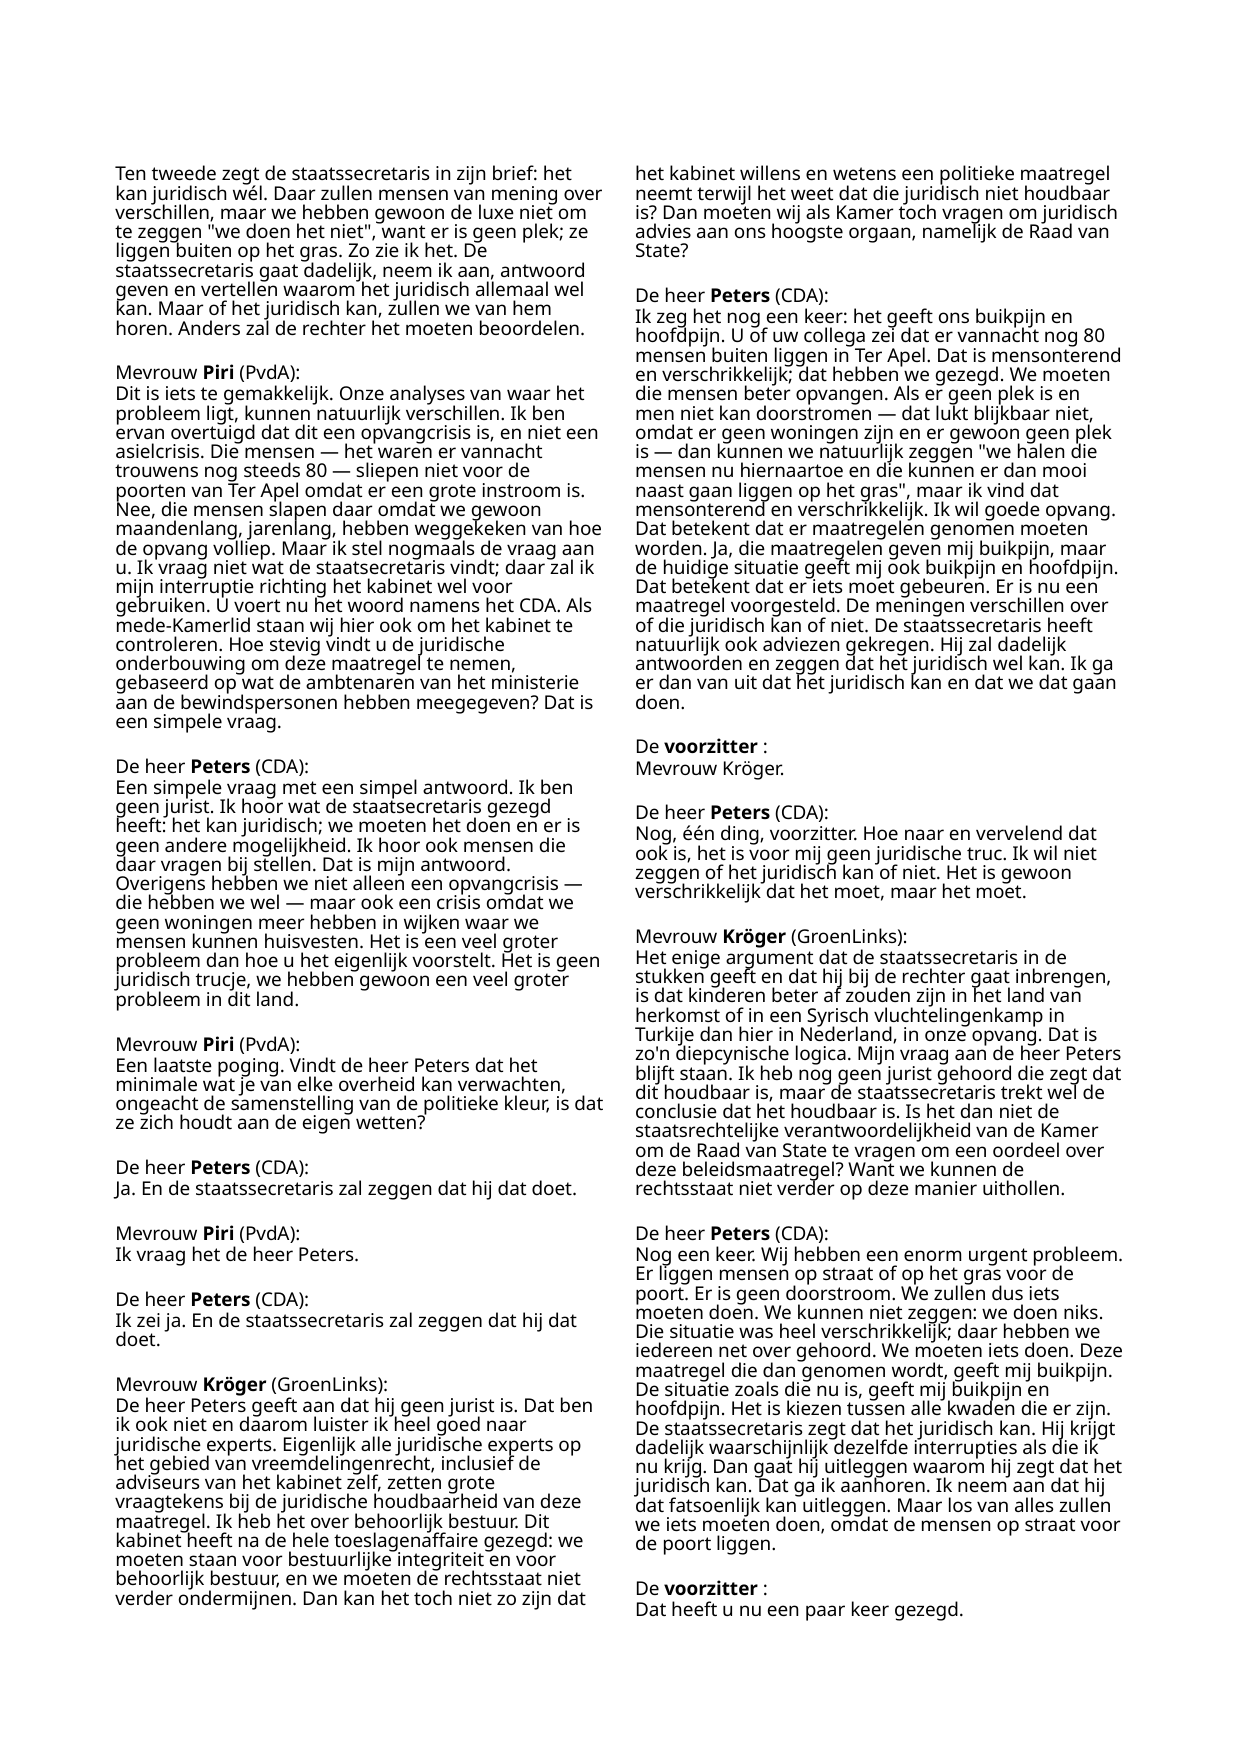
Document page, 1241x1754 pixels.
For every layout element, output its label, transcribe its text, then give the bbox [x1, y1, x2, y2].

text Een simpele vraag met een simpel antwoord. Ik ben geen jurist. Ik hoor wat de staatsecretaris gezegd heeft: het kan juridisch; we moeten het doen en er is geen andere mogelijkheid. Ik hoor ook mensen die daar vragen bij stellen. Dat is mijn antwoord. Overigens hebben we niet alleen een opvangcrisis — die hebben we wel — maar ook een crisis omdat we geen woningen meer hebben in wijken waar we mensen kunnen huisvesten. Het is een veel groter probleem dan hoe u het eigenlijk voorstelt. Het is geen juridisch trucje, we hebben gewoon een veel groter probleem in dit land. [115, 779, 605, 1010]
text Het enige argument dat de staatssecretaris in de stukken geeft en dat hij bij de rechter gaat inbrengen, is dat kinderen beter af zouden zijn in het land van herkomst of in een Syrisch vluchtelingenkamp in Turkije dan hier in Nederland, in onze opvang. Dat is zo'n diepcynische logica. Mijn vraag aan de heer Peters blijft staan. Ik heb nog geen jurist gehoord die zegt dat dit houdbaar is, maar de staatssecretaris trekt wel de conclusie dat het houdbaar is. Is het dan niet de staatsrechtelijke verantwoordelijkheid van de Kamer om de Raad van State te vragen om een oordeel over deze beleidsmaatregel? Want we kunnen de rechtsstaat niet verder op deze manier uithollen. [635, 949, 1125, 1199]
text De heer Peters (CDA): [635, 1220, 1125, 1246]
text De heer Peters (CDA): [635, 799, 1125, 825]
text De heer Peters (CDA): [635, 282, 1125, 308]
text het kabinet willens en wetens een politieke maatregel neemt terwijl het weet dat die juridisch niet houdbaar is? Dan moeten wij als Kamer toch vragen om juridisch advies aan ons hoogste orgaan, namelijk de Raad van State? [635, 165, 1125, 262]
text Nog, één ding, voorzitter. Hoe naar en vervelend dat ook is, het is voor mij geen juridische truc. Ik wil niet zeggen of het juridisch kan of niet. Het is gewoon verschrikkelijk dat het moet, maar het moet. [635, 825, 1125, 902]
text De heer Peters (CDA): [115, 753, 605, 779]
text Ik zei ja. En de staatssecretaris zal zeggen dat hij dat doet. [115, 1312, 605, 1350]
text Nog een keer. Wij hebben een enorm urgent probleem. Er liggen mensen op straat of op het gras voor de poort. Er is geen doorstroom. We zullen dus iets moeten doen. We kunnen niet zeggen: we doen niks. Die situatie was heel verschrikkelijk; daar hebben we iedereen net over gehoord. We moeten iets doen. Deze maatregel die dan genomen wordt, geeft mij buikpijn. De situatie zoals die nu is, geeft mij buikpijn en hoofdpijn. Het is kiezen tussen alle kwaden die er zijn. De staatssecretaris zegt dat het juridisch kan. Hij krijgt dadelijk waarschijnlijk dezelfde interrupties als die ik nu krijg. Dan gaat hij uitleggen waarom hij zegt dat het juridisch kan. Dat ga ik aanhoren. Ik neem aan dat hij dat fatsoenlijk kan uitleggen. Maar los van alles zullen we iets moeten doen, omdat de mensen op straat voor de poort liggen. [635, 1246, 1125, 1554]
text Ik vraag het de heer Peters. [115, 1246, 605, 1265]
text Mevrouw Kröger (GroenLinks): [115, 1371, 605, 1397]
text De voorzitter : [635, 734, 1125, 759]
text De heer Peters geeft aan dat hij geen jurist is. Dat ben ik ook niet en daarom luister ik heel goed naar juridische experts. Eigenlijk alle juridische experts op het gebied van vreemdelingenrecht, inclusief de adviseurs van het kabinet zelf, zetten grote vraagtekens bij de juridische houdbaarheid van deze maatregel. Ik heb het over behoorlijk bestuur. Dit kabinet heeft na de hele toeslagenaffaire gezegd: we moeten staan voor bestuurlijke integriteit en voor behoorlijk bestuur, en we moeten de rechtsstaat niet verder ondermijnen. Dan kan het toch niet zo zijn dat [115, 1397, 605, 1609]
text Mevrouw Kröger (GroenLinks): [635, 923, 1125, 949]
text Mevrouw Kröger. [635, 759, 1125, 779]
text Dit is iets te gemakkelijk. Onze analyses van waar het probleem ligt, kunnen natuurlijk verschillen. Ik ben ervan overtuigd dat dit een opvangcrisis is, en niet een asielcrisis. Die mensen — het waren er vannacht trouwens nog steeds 80 — sliepen niet voor de poorten van Ter Apel omdat er een grote instroom is. Nee, die mensen slapen daar omdat we gewoon maandenlang, jarenlang, hebben weggekeken van hoe de opvang volliep. Maar ik stel nogmaals de vraag aan u. Ik vraag niet wat de staatsecretaris vindt; daar zal ik mijn interruptie richting het kabinet wel voor gebruiken. U voert nu het woord namens het CDA. Als mede-Kamerlid staan wij hier ook om het kabinet te controleren. Hoe stevig vindt u de juridische onderbouwing om deze maatregel te nemen, gebaseerd op wat de ambtenaren van het ministerie aan de bewindspersonen hebben meegegeven? Dat is een simpele vraag. [115, 385, 605, 732]
text De voorzitter : [635, 1575, 1125, 1601]
text Ik zeg het nog een keer: het geeft ons buikpijn en hoofdpijn. U of uw collega zei dat er vannacht nog 80 mensen buiten liggen in Ter Apel. Dat is mensonterend en verschrikkelijk; dat hebben we gezegd. We moeten die mensen beter opvangen. Als er geen plek is en men niet kan doorstromen — dat lukt blijkbaar niet, omdat er geen woningen zijn en er gewoon geen plek is — dan kunnen we natuurlijk zeggen "we halen die mensen nu hiernaartoe en die kunnen er dan mooi naast gaan liggen op het gras", maar ik vind dat mensonterend en verschrikkelijk. Ik wil goede opvang. Dat betekent dat er maatregelen genomen moeten worden. Ja, die maatregelen geven mij buikpijn, maar de huidige situatie geeft mij ook buikpijn en hoofdpijn. Dat betekent dat er iets moet gebeuren. Er is nu een maatregel voorgesteld. De meningen verschillen over of die juridisch kan of niet. De staatssecretaris heeft natuurlijk ook adviezen gekregen. Hij zal dadelijk antwoorden en zeggen dat het juridisch wel kan. Ik ga er dan van uit dat het juridisch kan en dat we dat gaan doen. [635, 308, 1125, 713]
text Ja. En de staatssecretaris zal zeggen dat hij dat doet. [115, 1180, 605, 1199]
text Mevrouw Piri (PvdA): [115, 1220, 605, 1246]
text Een laatste poging. Vindt de heer Peters dat het minimale wat je van elke overheid kan verwachten, ongeacht de samenstelling van de politieke kleur, is dat ze zich houdt aan de eigen wetten? [115, 1057, 605, 1134]
text Mevrouw Piri (PvdA): [115, 1031, 605, 1057]
text Dat heeft u nu een paar keer gezegd. [635, 1601, 1125, 1620]
text Ten tweede zegt de staatssecretaris in zijn brief: het kan juridisch wél. Daar zullen mensen van mening over verschillen, maar we hebben gewoon de luxe niet om te zeggen "we doen het niet", want er is geen plek; ze liggen buiten op het gras. Zo zie ik het. De staatssecretaris gaat dadelijk, neem ik aan, antwoord geven en vertellen waarom het juridisch allemaal wel kan. Maar of het juridisch kan, zullen we van hem horen. Anders zal de rechter het moeten beoordelen. [115, 165, 605, 339]
text De heer Peters (CDA): [115, 1154, 605, 1180]
text Mevrouw Piri (PvdA): [115, 359, 605, 385]
text De heer Peters (CDA): [115, 1286, 605, 1312]
